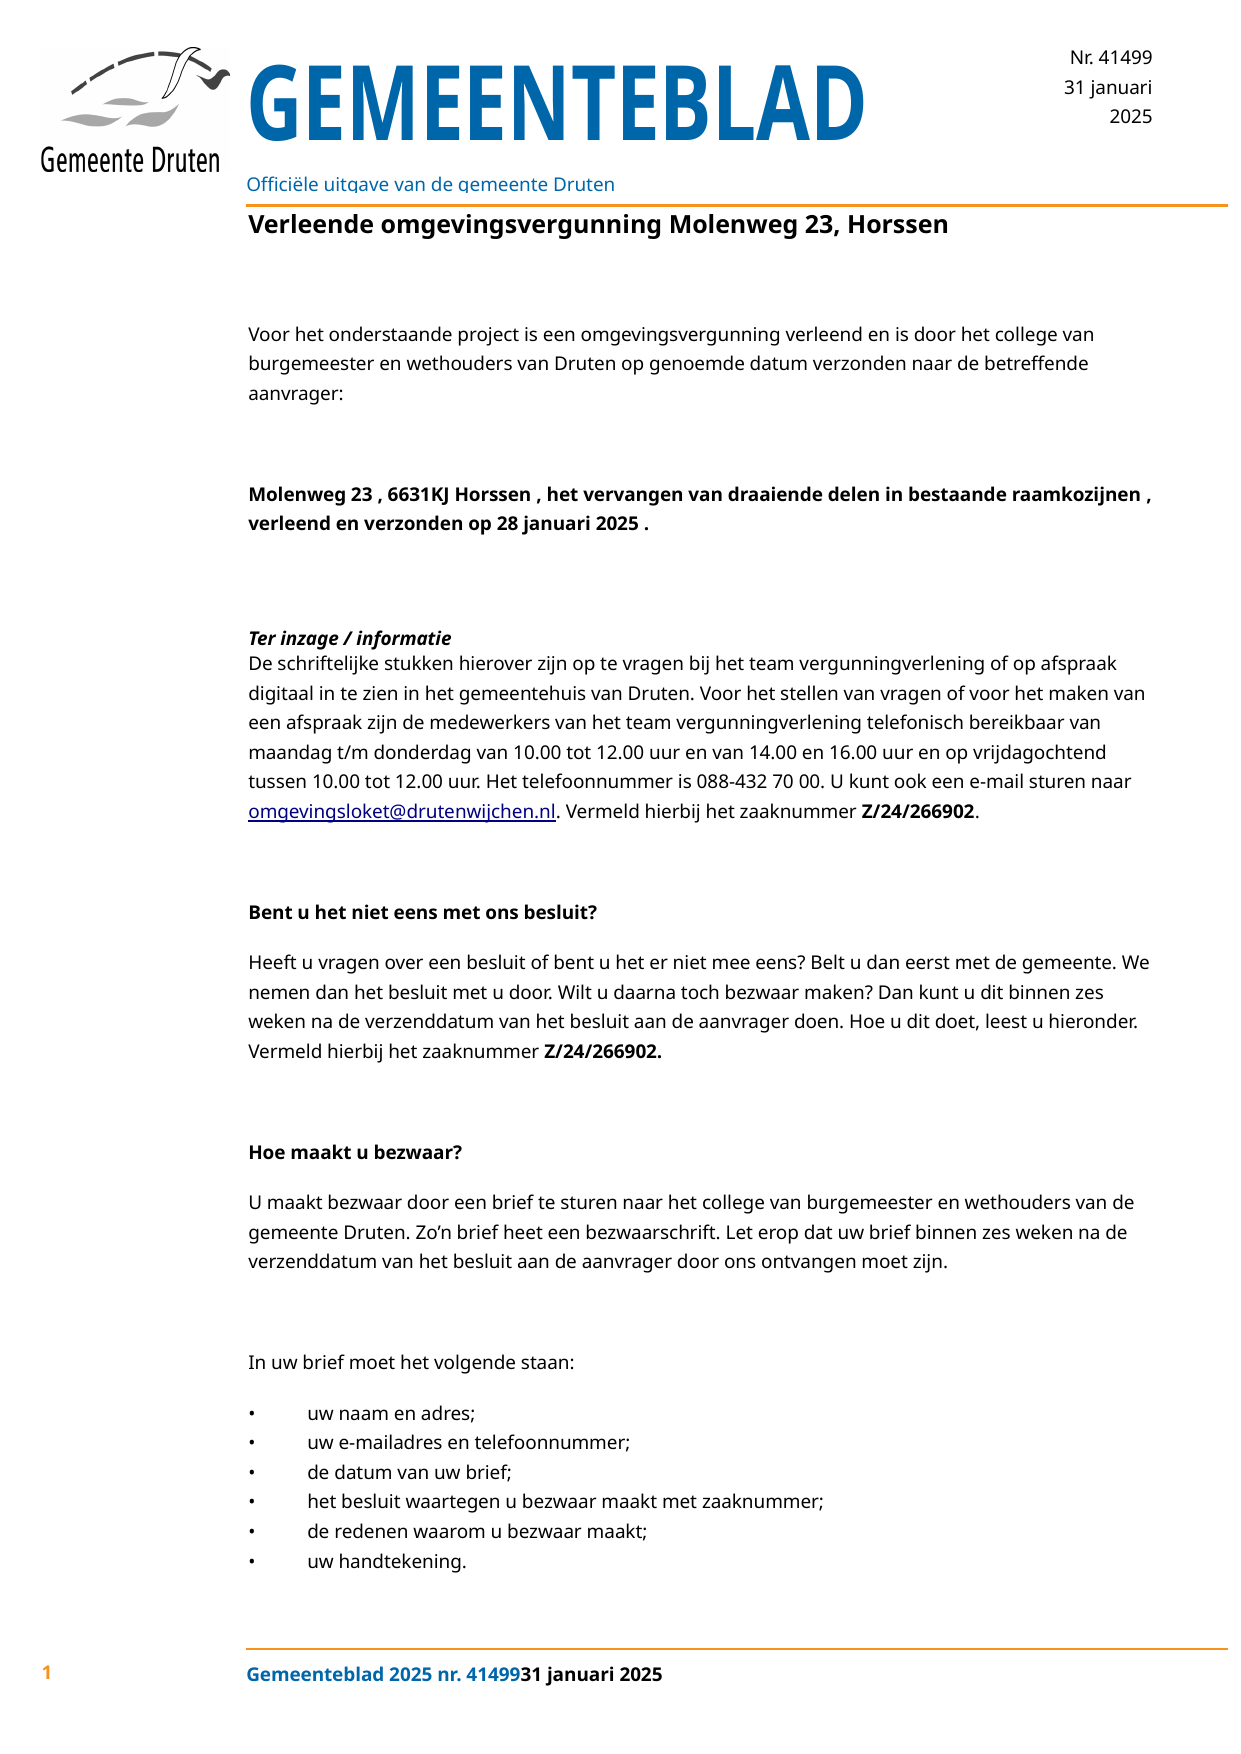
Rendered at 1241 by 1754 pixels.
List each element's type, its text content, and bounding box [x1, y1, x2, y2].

list de redenen waarom u bezwaar maakt; [248, 1518, 1152, 1544]
text Verleende omgevingsvergunning Molenweg 23, Horssen [248, 207, 1152, 241]
text Ter inzage / informatie [248, 625, 1152, 650]
text Molenweg 23 , 6631KJ Horssen , het vervangen van draaiende delen in bestaande raamkozijnen , verleend en verzonden op 28 januari 2025 . [248, 481, 1152, 536]
list het besluit waartegen u bezwaar maakt met zaaknummer; [248, 1489, 1152, 1514]
picture [41, 47, 231, 172]
list uw e-mailadres en telefoonnummer; [248, 1429, 1152, 1455]
list de datum van uw brief; [248, 1459, 1152, 1485]
text Hoe maakt u bezwaar? [248, 1139, 1152, 1165]
text In uw brief moet het volgende staan: [248, 1349, 1152, 1375]
list uw naam en adres; [248, 1400, 1152, 1426]
text De schriftelijke stukken hierover zijn op te vragen bij het team vergunningverlening of op afspraak digitaal in te zien in het gemeentehuis van Druten. Voor het stellen van vragen of voor het maken van een afspraak zijn de medewerkers van het team vergunningverlening telefonisch bereikbaar van maandag t/m donderdag van 10.00 tot 12.00 uur en van 14.00 en 16.00 uur en op vrijdagochtend tussen 10.00 tot 12.00 uur. Het telefoonnummer is 088-432 70 00. U kunt ook een e-mail sturen naar omgevingsloket@drutenwijchen.nl. Vermeld hierbij het zaaknummer Z/24/266902. [248, 650, 1152, 824]
text Heeft u vragen over een besluit of bent u het er niet mee eens? Belt u dan eerst met de gemeente. We nemen dan het besluit met u door. Wilt u daarna toch bezwaar maken? Dan kunt u dit binnen zes weken na de verzenddatum van het besluit aan de aanvrager doen. Hoe u dit doet, leest u hieronder. Vermeld hierbij het zaaknummer Z/24/266902. [248, 949, 1152, 1064]
text U maakt bezwaar door een brief te sturen naar het college van burgemeester en wethouders van de gemeente Druten. Zo’n brief heet een bezwaarschrift. Let erop dat uw brief binnen zes weken na de verzenddatum van het besluit aan de aanvrager door ons ontvangen moet zijn. [248, 1189, 1152, 1274]
text Bent u het niet eens met ons besluit? [248, 899, 1152, 925]
list uw handtekening. [248, 1548, 1152, 1574]
text Voor het onderstaande project is een omgevingsvergunning verleend en is door het college van burgemeester en wethouders van Druten op genoemde datum verzonden naar de betreffende aanvrager: [248, 321, 1152, 406]
